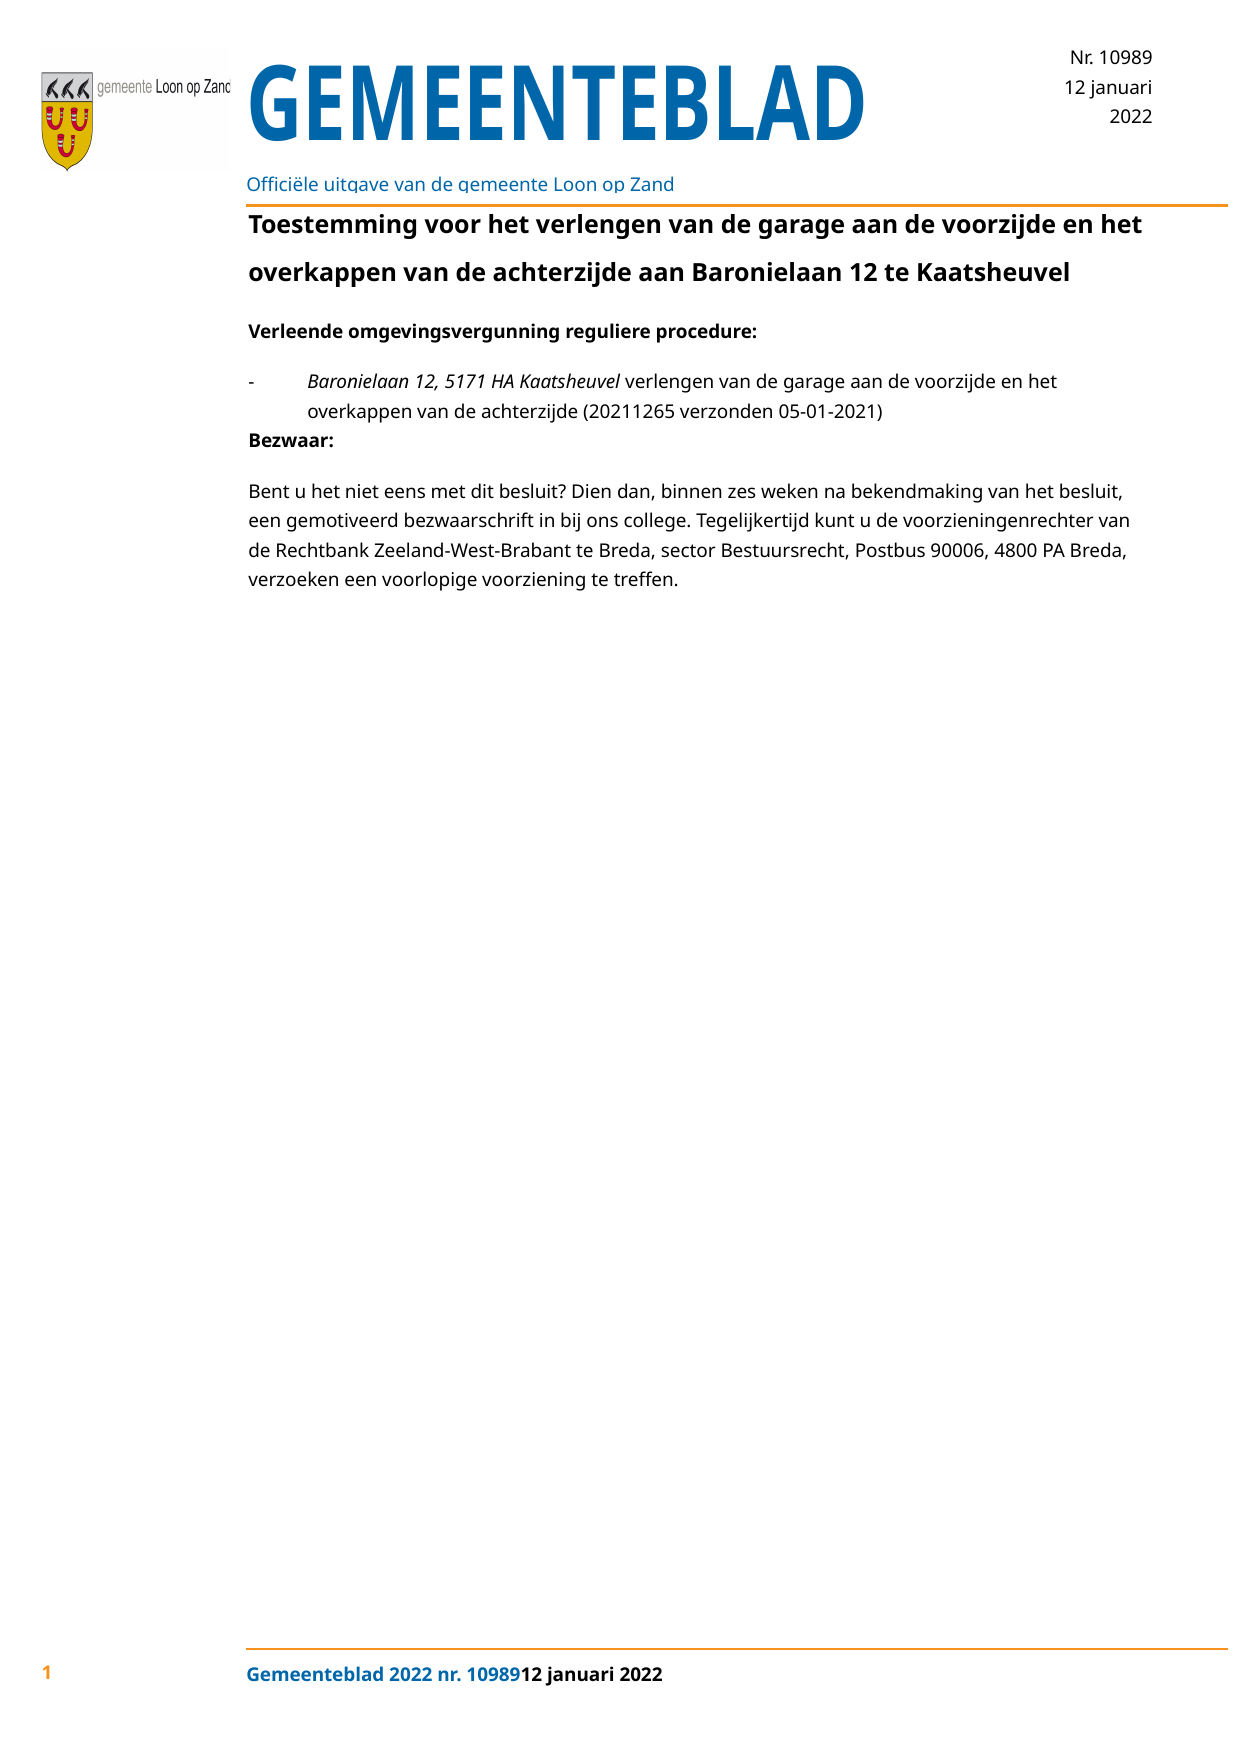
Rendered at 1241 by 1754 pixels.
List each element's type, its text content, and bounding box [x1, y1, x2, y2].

text Bent u het niet eens met dit besluit? Dien dan, binnen zes weken na bekendmaking van het besluit, een gemotiveerd bezwaarschrift in bij ons college. Tegelijkertijd kunt u de voorzieningenrechter van de Rechtbank Zeeland-West-Brabant te Breda, sector Bestuursrecht, Postbus 90006, 4800 PA Breda, verzoeken een voorlopige voorziening te treffen. [248, 478, 1152, 592]
list Baronielaan 12, 5171 HA Kaatsheuvel verlengen van de garage aan de voorzijde en het overkappen van de achterzijde (20211265 verzonden 05-01-2021) [248, 368, 1152, 424]
text Toestemming voor het verlengen van de garage aan de voorzijde en het overkappen van de achterzijde aan Baronielaan 12 te Kaatsheuvel [248, 207, 1152, 288]
picture [41, 47, 231, 172]
text Bezwaar: [248, 427, 1152, 453]
text Verleende omgevingsvergunning reguliere procedure: [248, 318, 1152, 344]
